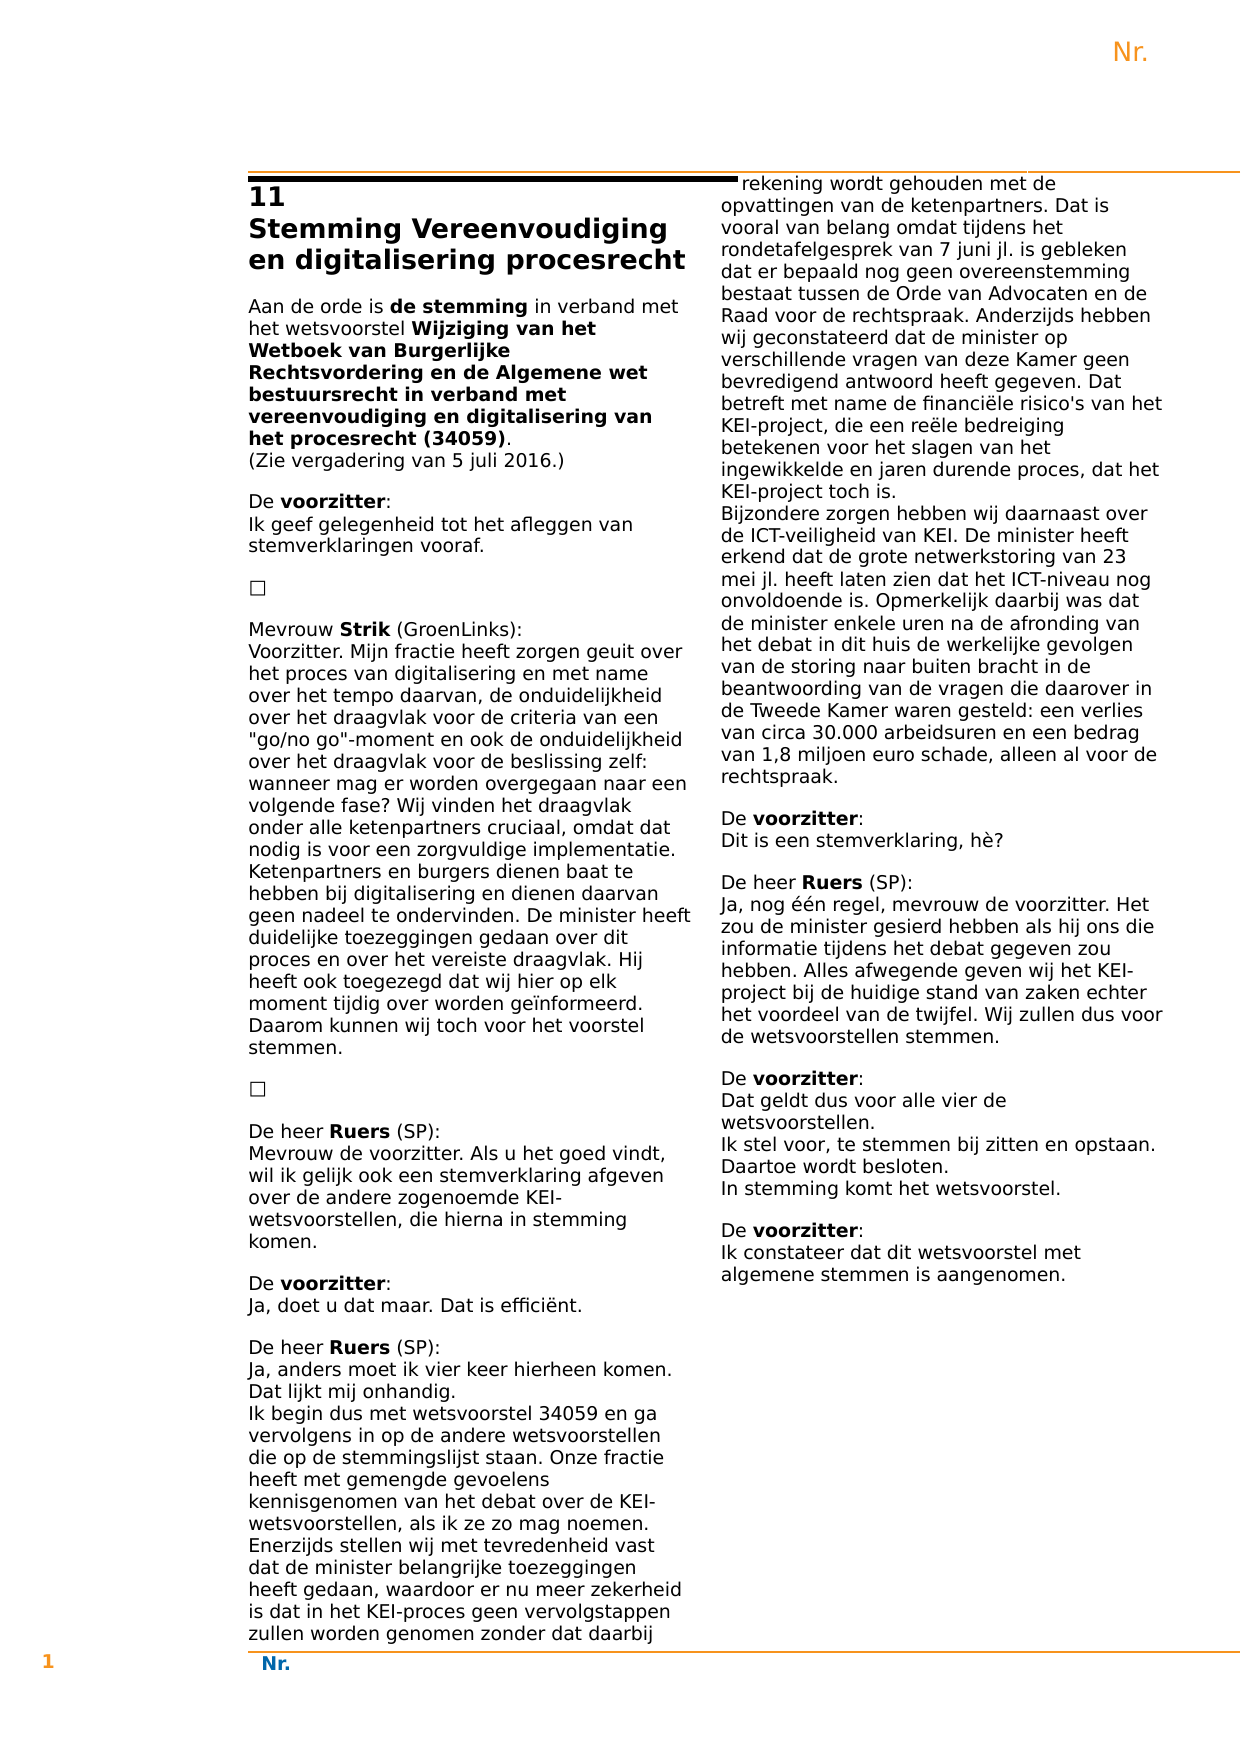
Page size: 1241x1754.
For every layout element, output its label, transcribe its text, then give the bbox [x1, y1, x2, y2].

text Dit is een stemverklaring, hè? [721, 830, 1163, 852]
text Mevrouw de voorzitter. Als u het goed vindt, wil ik gelijk ook een stemverklaring afgeven over de andere zogenoemde KEI-wetsvoorstellen, die hierna in stemming komen. [248, 1143, 691, 1253]
text In stemming komt het wetsvoorstel. [721, 1178, 1163, 1200]
text ⬜ [248, 1079, 691, 1101]
text Ja, doet u dat maar. Dat is efficiënt. [248, 1295, 691, 1317]
text Dat geldt dus voor alle vier de wetsvoorstellen. [721, 1090, 1163, 1134]
text Ik stel voor, te stemmen bij zitten en opstaan. [721, 1134, 1163, 1156]
text Ik geef gelegenheid tot het afleggen van stemverklaringen vooraf. [248, 513, 691, 557]
text Mevrouw Strik (GroenLinks): [248, 619, 691, 641]
text Voorzitter. Mijn fractie heeft zorgen geuit over het proces van digitalisering en met name over het tempo daarvan, de onduidelijkheid over het draagvlak voor de criteria van een "go/no go"-moment en ook de onduidelijkheid over het draagvlak voor de beslissing zelf: wanneer mag er worden overgegaan naar een volgende fase? Wij vinden het draagvlak onder alle ketenpartners cruciaal, omdat dat nodig is voor een zorgvuldige implementatie. Ketenpartners en burgers dienen baat te hebben bij digitalisering en dienen daarvan geen nadeel te ondervinden. De minister heeft duidelijke toezeggingen gedaan over dit proces en over het vereiste draagvlak. Hij heeft ook toegezegd dat wij hier op elk moment tijdig over worden geïnformeerd. Daarom kunnen wij toch voor het voorstel stemmen. [248, 641, 691, 1059]
text De voorzitter: [721, 1068, 1163, 1090]
text Ja, anders moet ik vier keer hierheen komen. Dat lijkt mij onhandig. [248, 1359, 691, 1403]
title 11 Stemming Vereenvoudiging en digitalisering procesrecht [248, 182, 691, 276]
text De heer Ruers (SP): [721, 872, 1163, 894]
text De voorzitter: [248, 491, 691, 513]
text Ik constateer dat dit wetsvoorstel met algemene stemmen is aangenomen. [721, 1242, 1163, 1286]
text De heer Ruers (SP): [248, 1337, 691, 1359]
text De voorzitter: [248, 1273, 691, 1295]
text De voorzitter: [721, 1220, 1163, 1242]
text rekening wordt gehouden met de opvattingen van de ketenpartners. Dat is vooral van belang omdat tijdens het rondetafelgesprek van 7 juni jl. is gebleken dat er bepaald nog geen overeenstemming bestaat tussen de Orde van Advocaten en de Raad voor de rechtspraak. Anderzijds hebben wij geconstateerd dat de minister op verschillende vragen van deze Kamer geen bevredigend antwoord heeft gegeven. Dat betreft met name de financiële risico's van het KEI-project, die een reële bedreiging betekenen voor het slagen van het ingewikkelde en jaren durende proces, dat het KEI-project toch is. [721, 173, 1163, 502]
text De heer Ruers (SP): [248, 1121, 691, 1143]
text De voorzitter: [721, 808, 1163, 830]
text Ja, nog één regel, mevrouw de voorzitter. Het zou de minister gesierd hebben als hij ons die informatie tijdens het debat gegeven zou hebben. Alles afwegende geven wij het KEI-project bij de huidige stand van zaken echter het voordeel van de twijfel. Wij zullen dus voor de wetsvoorstellen stemmen. [721, 894, 1163, 1048]
text Bijzondere zorgen hebben wij daarnaast over de ICT-veiligheid van KEI. De minister heeft erkend dat de grote netwerkstoring van 23 mei jl. heeft laten zien dat het ICT-niveau nog onvoldoende is. Opmerkelijk daarbij was dat de minister enkele uren na de afronding van het debat in dit huis de werkelijke gevolgen van de storing naar buiten bracht in de beantwoording van de vragen die daarover in de Tweede Kamer waren gesteld: een verlies van circa 30.000 arbeidsuren en een bedrag van 1,8 miljoen euro schade, alleen al voor de rechtspraak. [721, 502, 1163, 788]
text (Zie vergadering van 5 juli 2016.) [248, 449, 691, 471]
text Daartoe wordt besloten. [721, 1156, 1163, 1178]
text Ik begin dus met wetsvoorstel 34059 en ga vervolgens in op de andere wetsvoorstellen die op de stemmingslijst staan. Onze fractie heeft met gemengde gevoelens kennisgenomen van het debat over de KEI-wetsvoorstellen, als ik ze zo mag noemen. Enerzijds stellen wij met tevredenheid vast dat de minister belangrijke toezeggingen heeft gedaan, waardoor er nu meer zekerheid is dat in het KEI-proces geen vervolgstappen zullen worden genomen zonder dat daarbij [248, 1403, 691, 1644]
text ⬜ [248, 577, 691, 599]
text Aan de orde is de stemming in verband met het wetsvoorstel Wijziging van het Wetboek van Burgerlijke Rechtsvordering en de Algemene wet bestuursrecht in verband met vereenvoudiging en digitalisering van het procesrecht (34059). [248, 296, 691, 449]
